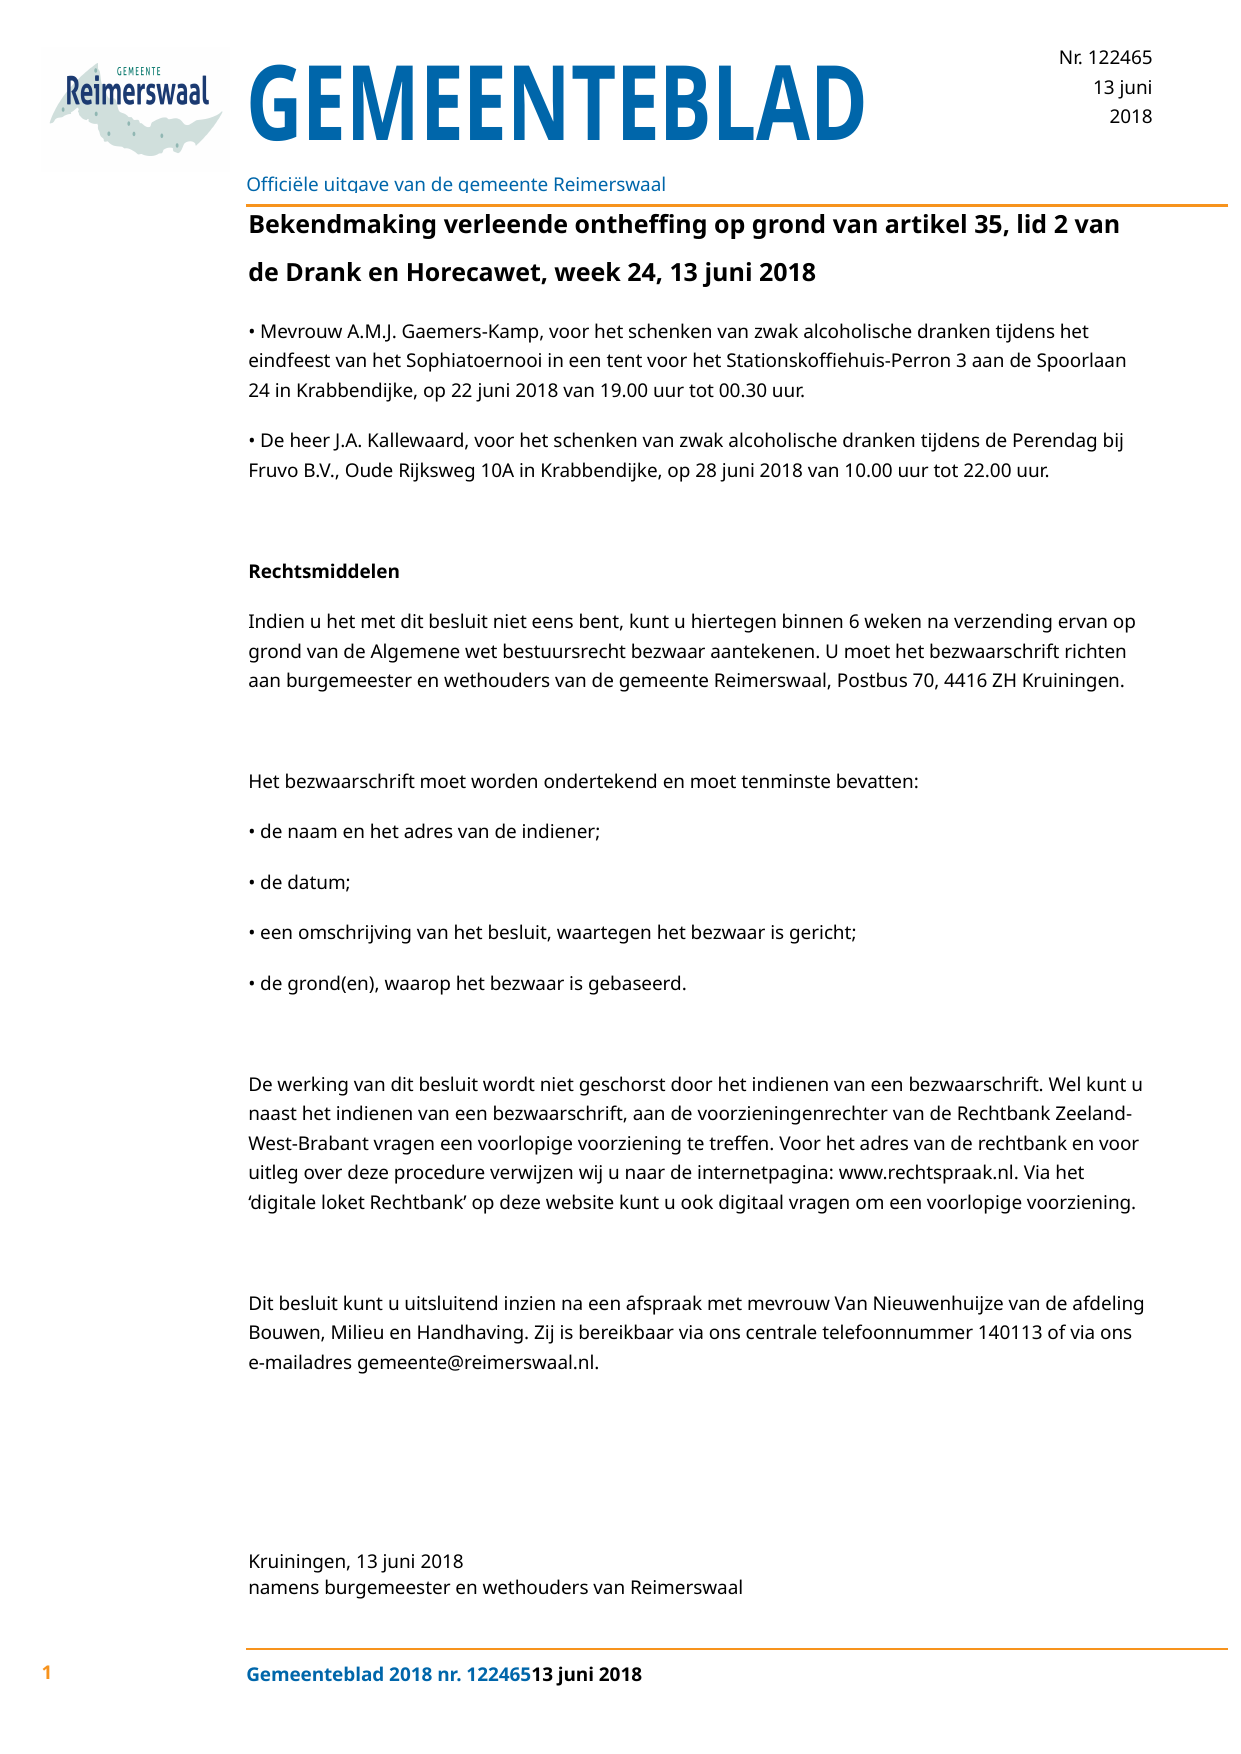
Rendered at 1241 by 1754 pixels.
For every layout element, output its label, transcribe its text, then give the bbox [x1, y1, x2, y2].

text • de naam en het adres van de indiener; [248, 819, 1152, 844]
text Kruiningen, 13 juni 2018 [248, 1548, 1152, 1574]
text Het bezwaarschrift moet worden ondertekend en moet tenminste bevatten: [248, 768, 1152, 794]
text Rechtsmiddelen [248, 558, 1152, 584]
text Bekendmaking verleende ontheffing op grond van artikel 35, lid 2 van de Drank en Horecawet, week 24, 13 juni 2018 [248, 207, 1152, 288]
text • een omschrijving van het besluit, waartegen het bezwaar is gericht; [248, 919, 1152, 945]
text Dit besluit kunt u uitsluitend inzien na een afspraak met mevrouw Van Nieuwenhuijze van de afdeling Bouwen, Milieu en Handhaving. Zij is bereikbaar via ons centrale telefoonnummer 140113 of via ons e-mailadres gemeente@reimerswaal.nl. [248, 1290, 1152, 1375]
text • de datum; [248, 869, 1152, 895]
text namens burgemeester en wethouders van Reimerswaal [248, 1574, 1152, 1600]
text Indien u het met dit besluit niet eens bent, kunt u hiertegen binnen 6 weken na verzending ervan op grond van de Algemene wet bestuursrecht bezwaar aantekenen. U moet het bezwaarschrift richten aan burgemeester en wethouders van de gemeente Reimerswaal, Postbus 70, 4416 ZH Kruiningen. [248, 608, 1152, 693]
text • Mevrouw A.M.J. Gaemers-Kamp, voor het schenken van zwak alcoholische dranken tijdens het eindfeest van het Sophiatoernooi in een tent voor het Stationskoffiehuis-Perron 3 aan de Spoorlaan 24 in Krabbendijke, op 22 juni 2018 van 19.00 uur tot 00.30 uur. [248, 318, 1152, 403]
text De werking van dit besluit wordt niet geschorst door het indienen van een bezwaarschrift. Wel kunt u naast het indienen van een bezwaarschrift, aan de voorzieningenrechter van de Rechtbank Zeeland-West-Brabant vragen een voorlopige voorziening te treffen. Voor het adres van de rechtbank en voor uitleg over deze procedure verwijzen wij u naar de internetpagina: www.rechtspraak.nl. Via het ‘digitale loket Rechtbank’ op deze website kunt u ook digitaal vragen om een voorlopige voorziening. [248, 1071, 1152, 1215]
text • De heer J.A. Kallewaard, voor het schenken van zwak alcoholische dranken tijdens de Perendag bij Fruvo B.V., Oude Rijksweg 10A in Krabbendijke, op 28 juni 2018 van 10.00 uur tot 22.00 uur. [248, 427, 1152, 483]
picture [41, 47, 231, 172]
text • de grond(en), waarop het bezwaar is gebaseerd. [248, 970, 1152, 996]
